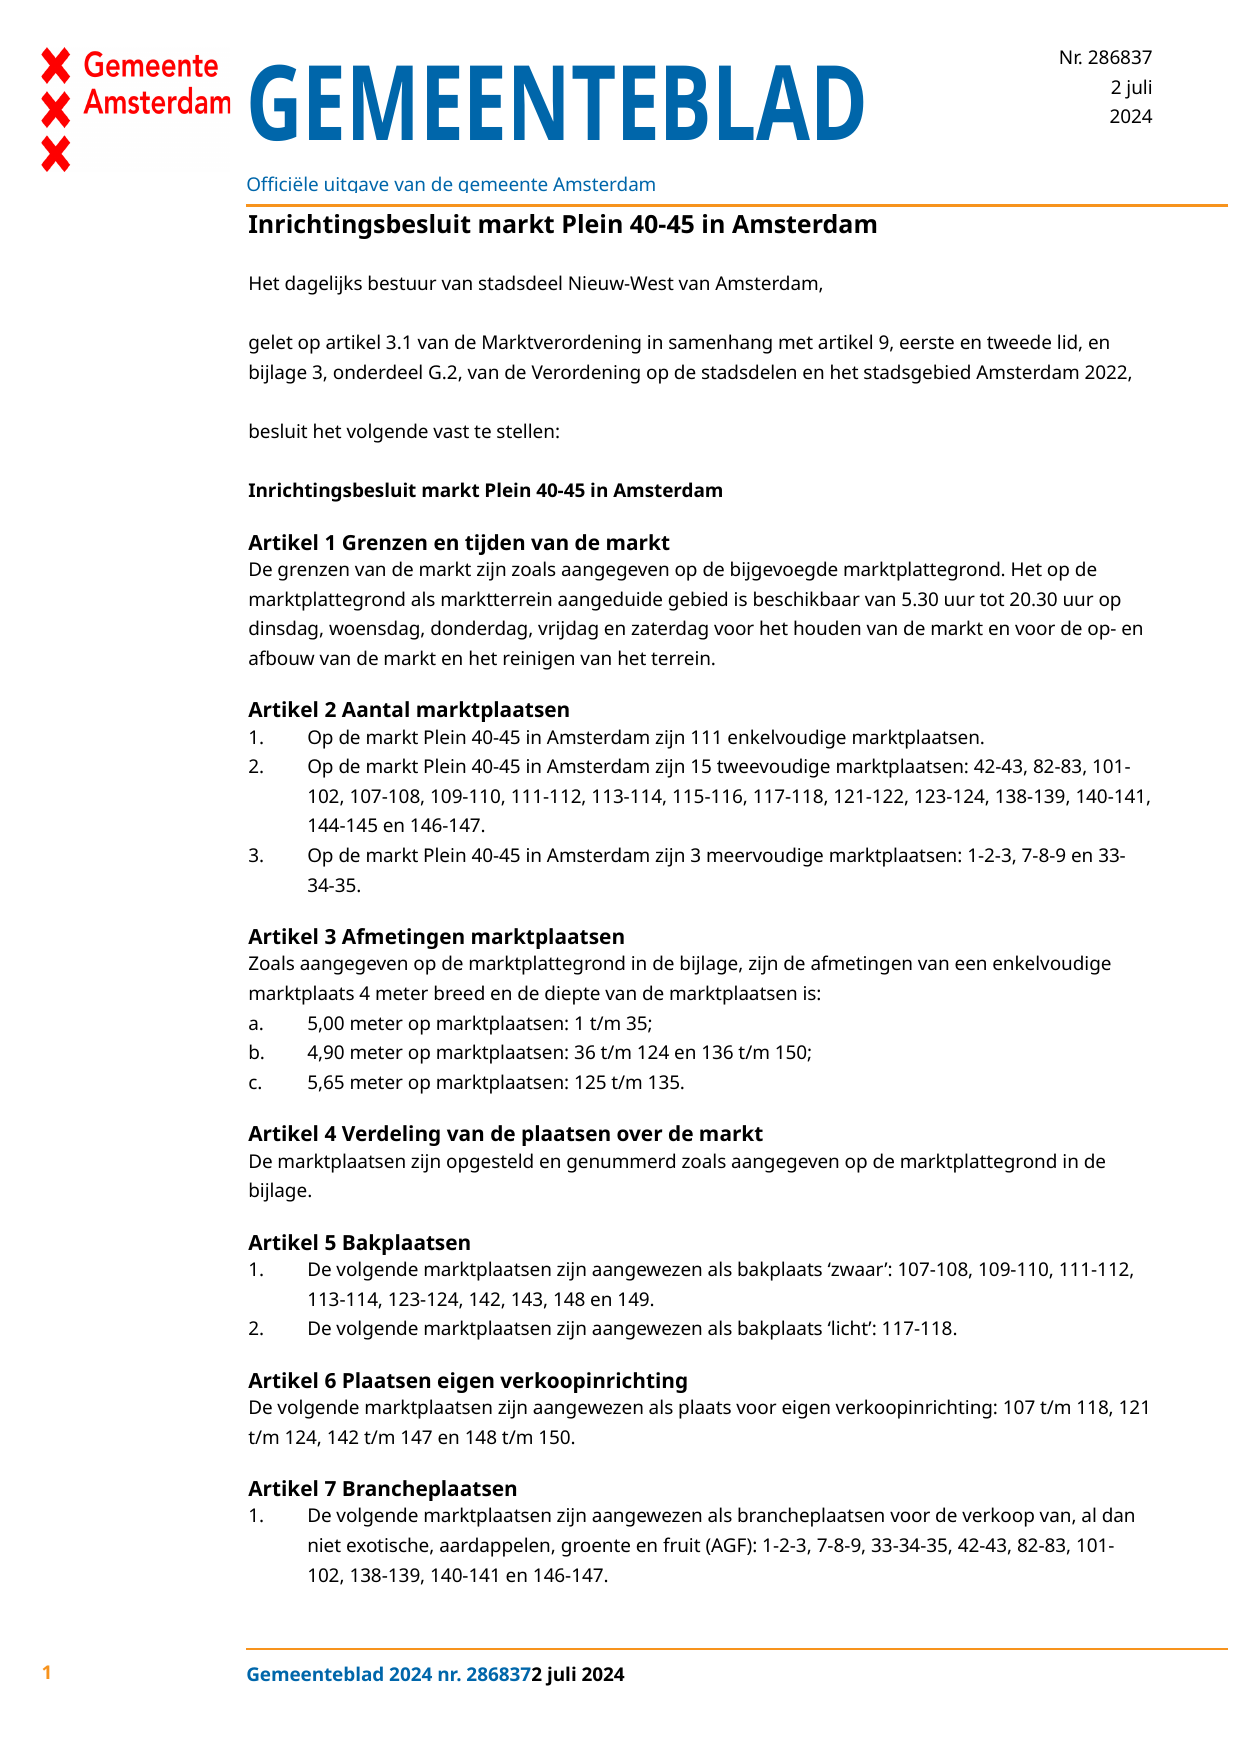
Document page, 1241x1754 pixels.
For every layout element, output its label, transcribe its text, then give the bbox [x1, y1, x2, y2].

text De volgende marktplaatsen zijn aangewezen als plaats voor eigen verkoopinrichting: 107 t/m 118, 121 t/m 124, 142 t/m 147 en 148 t/m 150. [248, 1394, 1152, 1449]
list De volgende marktplaatsen zijn aangewezen als bakplaats ‘zwaar’: 107-108, 109-110, 111-112, 113-114, 123-124, 142, 143, 148 en 149. [248, 1256, 1152, 1312]
list De volgende marktplaatsen zijn aangewezen als brancheplaatsen voor de verkoop van, al dan niet exotische, aardappelen, groente en fruit (AGF): 1-2-3, 7-8-9, 33-34-35, 42-43, 82-83, 101-102, 138-139, 140-141 en 146-147. [248, 1503, 1152, 1588]
list Op de markt Plein 40-45 in Amsterdam zijn 3 meervoudige marktplaatsen: 1-2-3, 7-8-9 en 33-34-35. [248, 842, 1152, 897]
text De marktplaatsen zijn opgesteld en genummerd zoals aangegeven op de marktplattegrond in de bijlage. [248, 1148, 1152, 1203]
text Artikel 7 Brancheplaatsen [248, 1474, 1152, 1503]
text Artikel 1 Grenzen en tijden van de markt [248, 528, 1152, 556]
list 5,65 meter op marktplaatsen: 125 t/m 135. [248, 1069, 1152, 1095]
text Inrichtingsbesluit markt Plein 40-45 in Amsterdam [248, 207, 1152, 241]
text De grenzen van de markt zijn zoals aangegeven op de bijgevoegde marktplattegrond. Het op de marktplattegrond als marktterrein aangeduide gebied is beschikbaar van 5.30 uur tot 20.30 uur op dinsdag, woensdag, donderdag, vrijdag en zaterdag voor het houden van de markt en voor de op- en afbouw van de markt en het reinigen van het terrein. [248, 556, 1152, 671]
text Artikel 3 Afmetingen marktplaatsen [248, 922, 1152, 951]
text Het dagelijks bestuur van stadsdeel Nieuw-West van Amsterdam, [248, 270, 1152, 296]
text Zoals aangegeven op de marktplattegrond in de bijlage, zijn de afmetingen van een enkelvoudige marktplaats 4 meter breed en de diepte van de marktplaatsen is: [248, 951, 1152, 1006]
text Artikel 2 Aantal marktplaatsen [248, 695, 1152, 724]
text gelet op artikel 3.1 van de Marktverordening in samenhang met artikel 9, eerste en tweede lid, en bijlage 3, onderdeel G.2, van de Verordening op de stadsdelen en het stadsgebied Amsterdam 2022, [248, 329, 1152, 385]
picture [41, 47, 231, 172]
list Op de markt Plein 40-45 in Amsterdam zijn 15 tweevoudige marktplaatsen: 42-43, 82-83, 101-102, 107-108, 109-110, 111-112, 113-114, 115-116, 117-118, 121-122, 123-124, 138-139, 140-141, 144-145 en 146-147. [248, 753, 1152, 838]
list De volgende marktplaatsen zijn aangewezen als bakplaats ‘licht’: 117-118. [248, 1315, 1152, 1341]
text Artikel 5 Bakplaatsen [248, 1228, 1152, 1256]
text Inrichtingsbesluit markt Plein 40-45 in Amsterdam [248, 477, 1152, 503]
text besluit het volgende vast te stellen: [248, 418, 1152, 444]
list 4,90 meter op marktplaatsen: 36 t/m 124 en 136 t/m 150; [248, 1039, 1152, 1065]
list Op de markt Plein 40-45 in Amsterdam zijn 111 enkelvoudige marktplaatsen. [248, 724, 1152, 749]
text Artikel 6 Plaatsen eigen verkoopinrichting [248, 1366, 1152, 1394]
text Artikel 4 Verdeling van de plaatsen over de markt [248, 1119, 1152, 1148]
list 5,00 meter op marktplaatsen: 1 t/m 35; [248, 1010, 1152, 1036]
